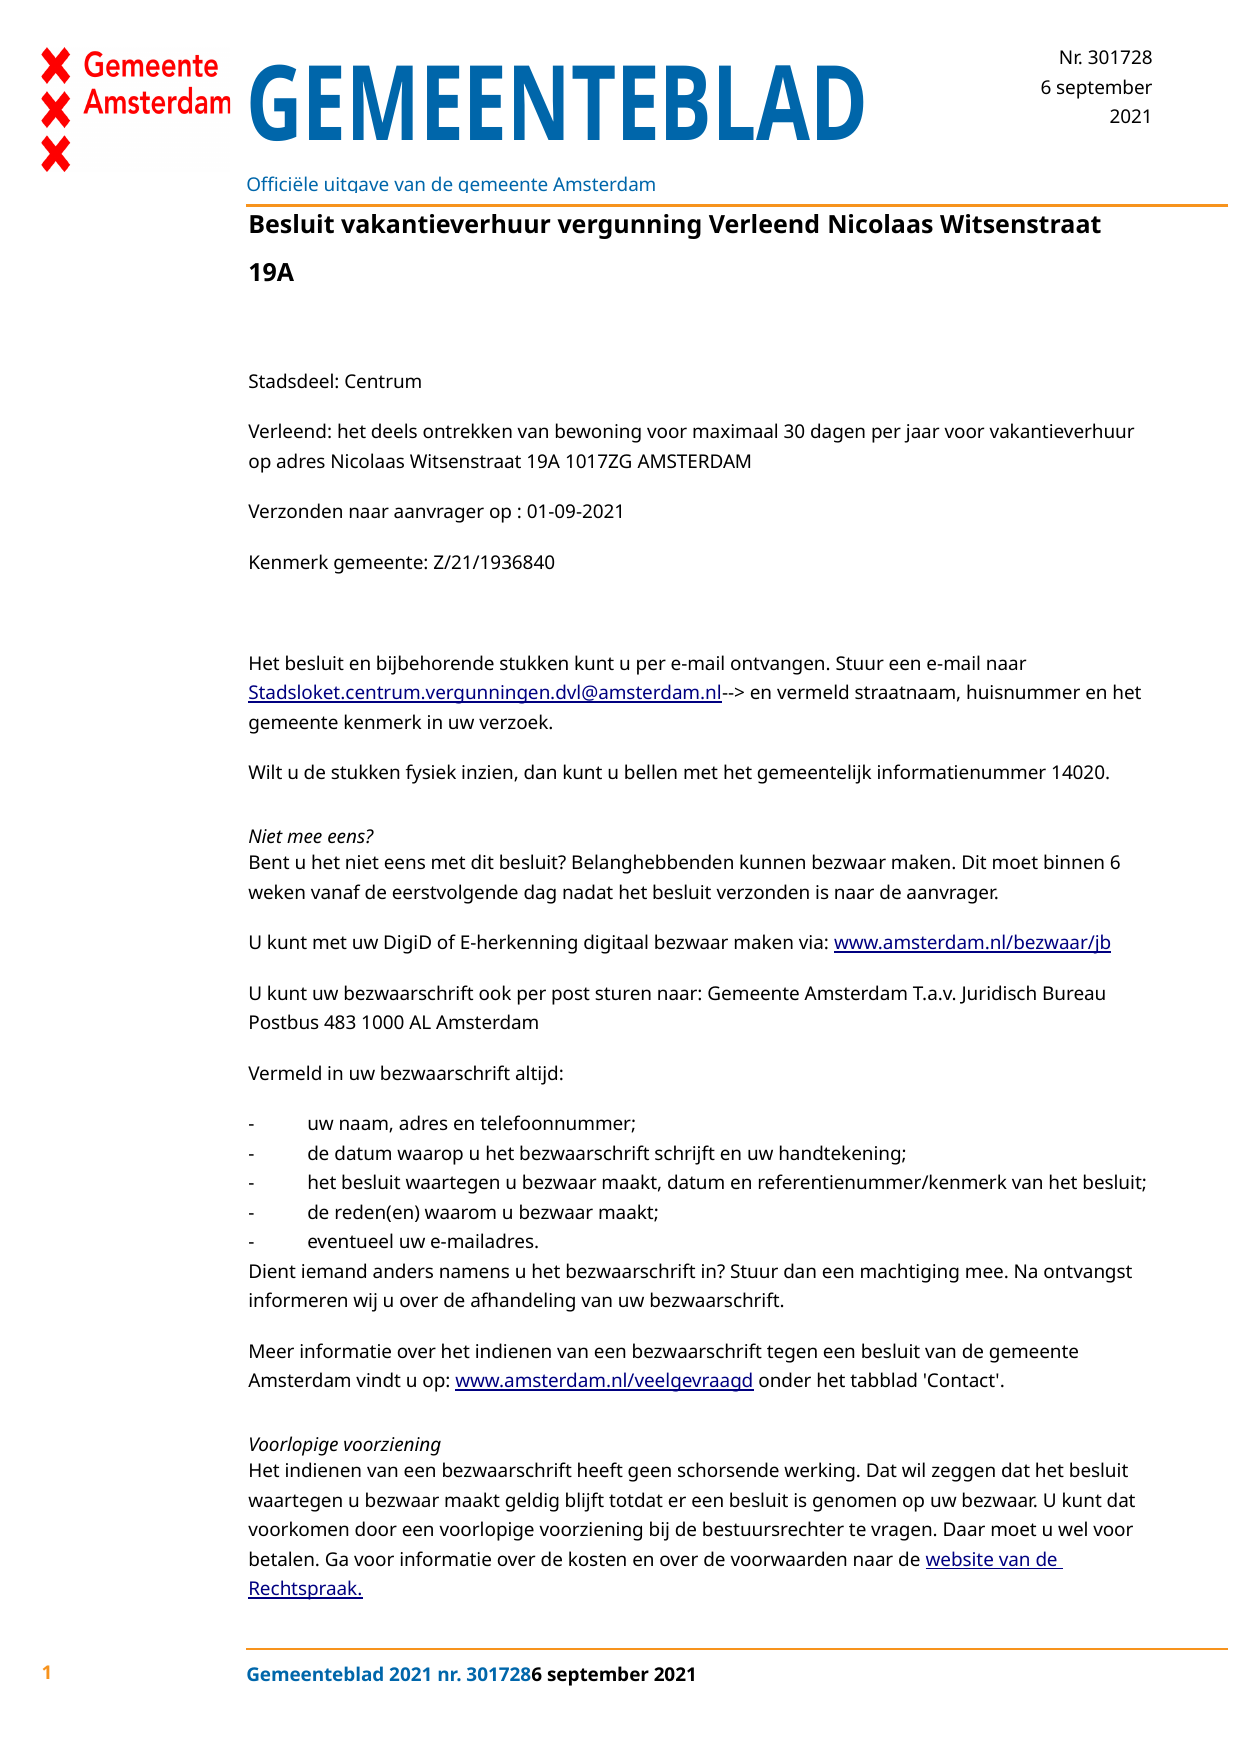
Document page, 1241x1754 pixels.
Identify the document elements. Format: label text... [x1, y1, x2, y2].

text Vermeld in uw bezwaarschrift altijd: [248, 1060, 1152, 1085]
text Meer informatie over het indienen van een bezwaarschrift tegen een besluit van de gemeente Amsterdam vindt u op: www.amsterdam.nl/veelgevraagd onder het tabblad 'Contact'. [248, 1338, 1152, 1393]
text Voorlopige voorziening [248, 1432, 1152, 1457]
list eventueel uw e-mailadres. [248, 1228, 1152, 1254]
list de datum waarop u het bezwaarschrift schrijft en uw handtekening; [248, 1140, 1152, 1165]
text Wilt u de stukken fysiek inzien, dan kunt u bellen met het gemeentelijk informatienummer 14020. [248, 759, 1152, 785]
list de reden(en) waarom u bezwaar maakt; [248, 1199, 1152, 1224]
text U kunt uw bezwaarschrift ook per post sturen naar: Gemeente Amsterdam T.a.v. Juridisch Bureau Postbus 483 1000 AL Amsterdam [248, 980, 1152, 1035]
text Het besluit en bijbehorende stukken kunt u per e-mail ontvangen. Stuur een e-mail naar Stadsloket.centrum.vergunningen.dvl@amsterdam.nl--> en vermeld straatnaam, huisnummer en het gemeente kenmerk in uw verzoek. [248, 650, 1152, 735]
text Kenmerk gemeente: Z/21/1936840 [248, 549, 1152, 575]
picture [41, 47, 231, 172]
text Besluit vakantieverhuur vergunning Verleend Nicolaas Witsenstraat 19A [248, 207, 1152, 288]
list het besluit waartegen u bezwaar maakt, datum en referentienummer/kenmerk van het besluit; [248, 1169, 1152, 1195]
list uw naam, adres en telefoonnummer; [248, 1110, 1152, 1136]
text Dient iemand anders namens u het bezwaarschrift in? Stuur dan een machtiging mee. Na ontvangst informeren wij u over de afhandeling van uw bezwaarschrift. [248, 1258, 1152, 1313]
text Niet mee eens? [248, 823, 1152, 849]
text Verleend: het deels ontrekken van bewoning voor maximaal 30 dagen per jaar voor vakantieverhuur op adres Nicolaas Witsenstraat 19A 1017ZG AMSTERDAM [248, 419, 1152, 474]
text Het indienen van een bezwaarschrift heeft geen schorsende werking. Dat wil zeggen dat het besluit waartegen u bezwaar maakt geldig blijft totdat er een besluit is genomen op uw bezwaar. U kunt dat voorkomen door een voorlopige voorziening bij de bestuursrechter te vragen. Daar moet u wel voor betalen. Ga voor informatie over de kosten en over de voorwaarden naar de website van de Rechtspraak. [248, 1457, 1152, 1601]
text Stadsdeel: Centrum [248, 368, 1152, 394]
text U kunt met uw DigiD of E-herkenning digitaal bezwaar maken via: www.amsterdam.nl/bezwaar/jb [248, 929, 1152, 955]
text Verzonden naar aanvrager op : 01-09-2021 [248, 499, 1152, 524]
text Bent u het niet eens met dit besluit? Belanghebbenden kunnen bezwaar maken. Dit moet binnen 6 weken vanaf de eerstvolgende dag nadat het besluit verzonden is naar de aanvrager. [248, 849, 1152, 904]
